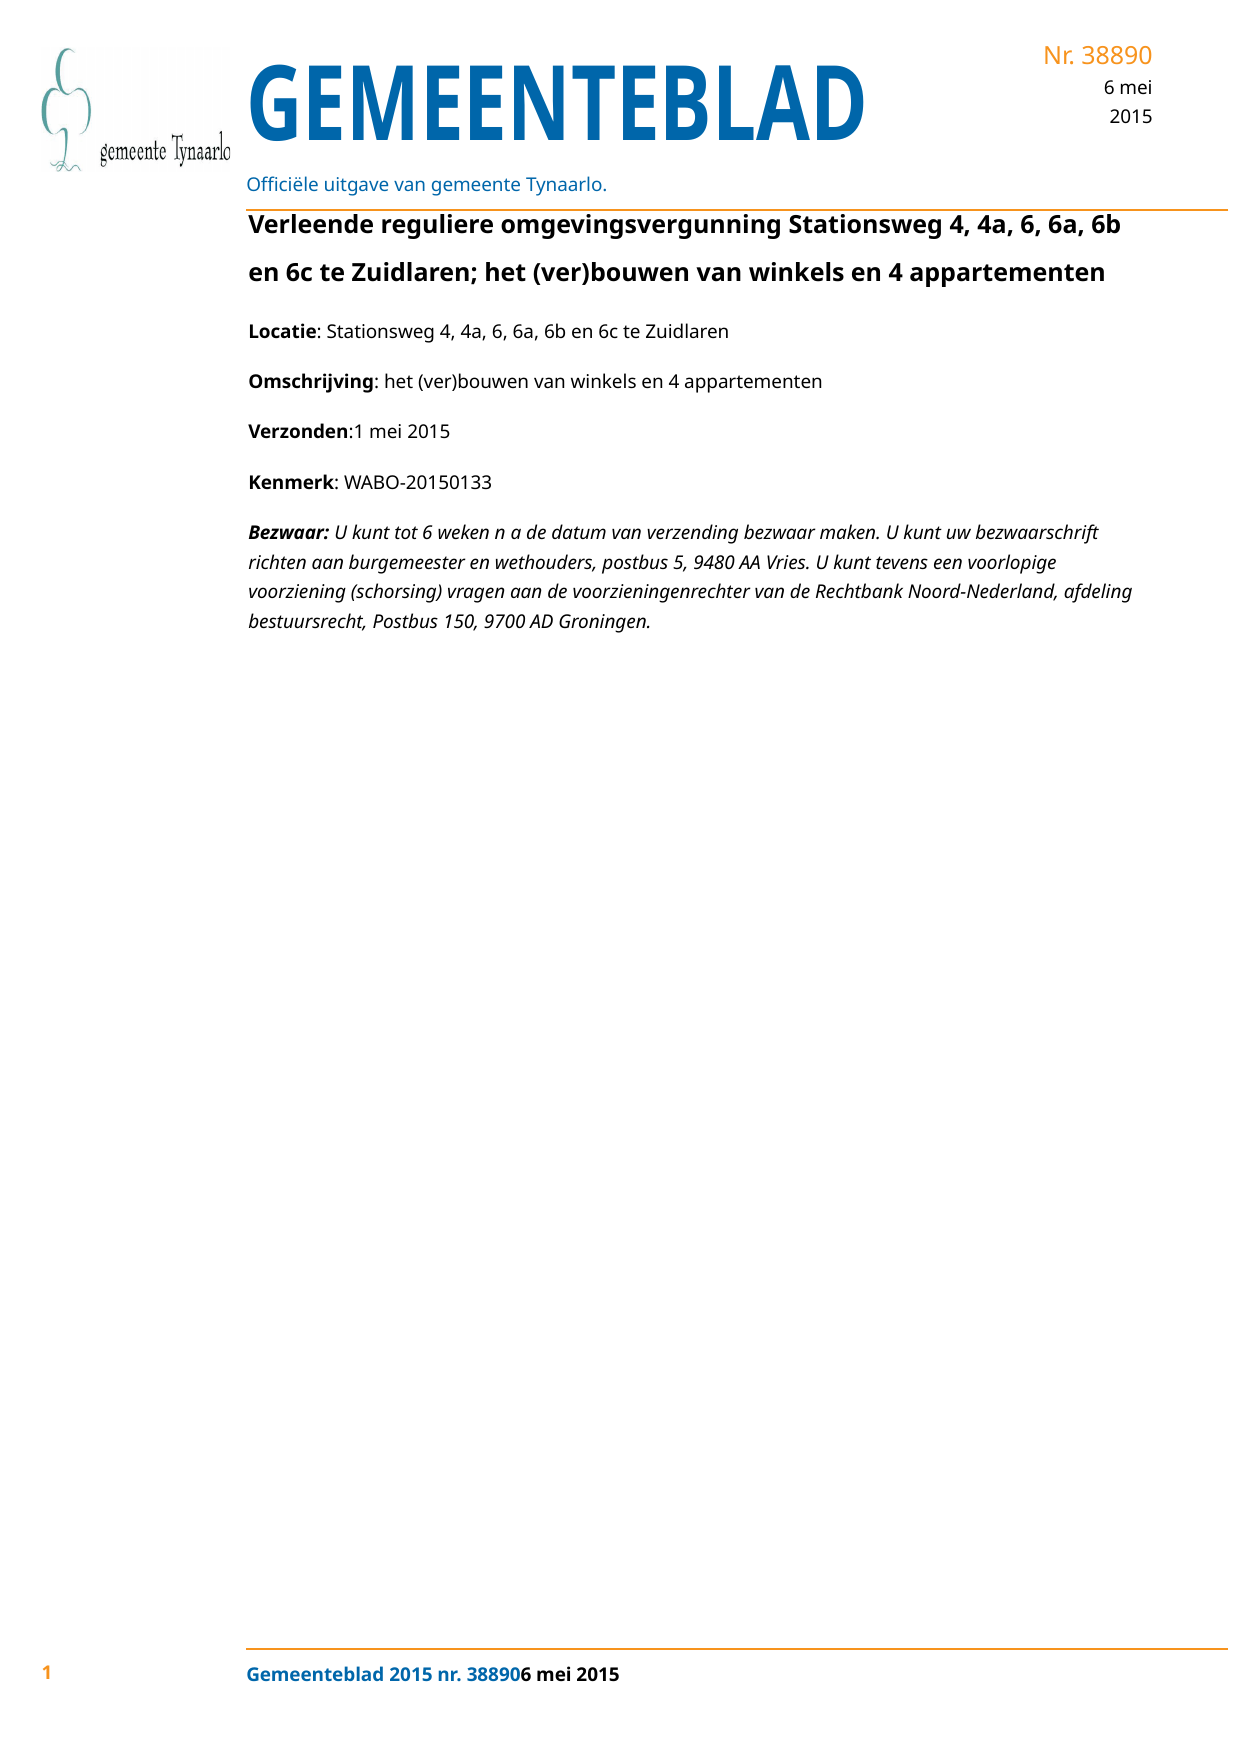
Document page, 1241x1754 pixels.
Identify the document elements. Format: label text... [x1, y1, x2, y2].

text Kenmerk: WABO-20150133 [248, 469, 1152, 495]
text Omschrijving: het (ver)bouwen van winkels en 4 appartementen [248, 368, 1152, 394]
text Verleende reguliere omgevingsvergunning Stationsweg 4, 4a, 6, 6a, 6b en 6c te Zuidlaren; het (ver)bouwen van winkels en 4 appartementen [248, 211, 1152, 288]
text Locatie: Stationsweg 4, 4a, 6, 6a, 6b en 6c te Zuidlaren [248, 318, 1152, 344]
picture [41, 47, 231, 172]
text Verzonden:1 mei 2015 [248, 419, 1152, 444]
text Bezwaar: U kunt tot 6 weken n a de datum van verzending bezwaar maken. U kunt uw bezwaarschrift richten aan burgemeester en wethouders, postbus 5, 9480 AA Vries. U kunt tevens een voorlopige voorziening (schorsing) vragen aan de voorzieningenrechter van de Rechtbank Noord-Nederland, afdeling bestuursrecht, Postbus 150, 9700 AD Groningen. [248, 519, 1152, 634]
